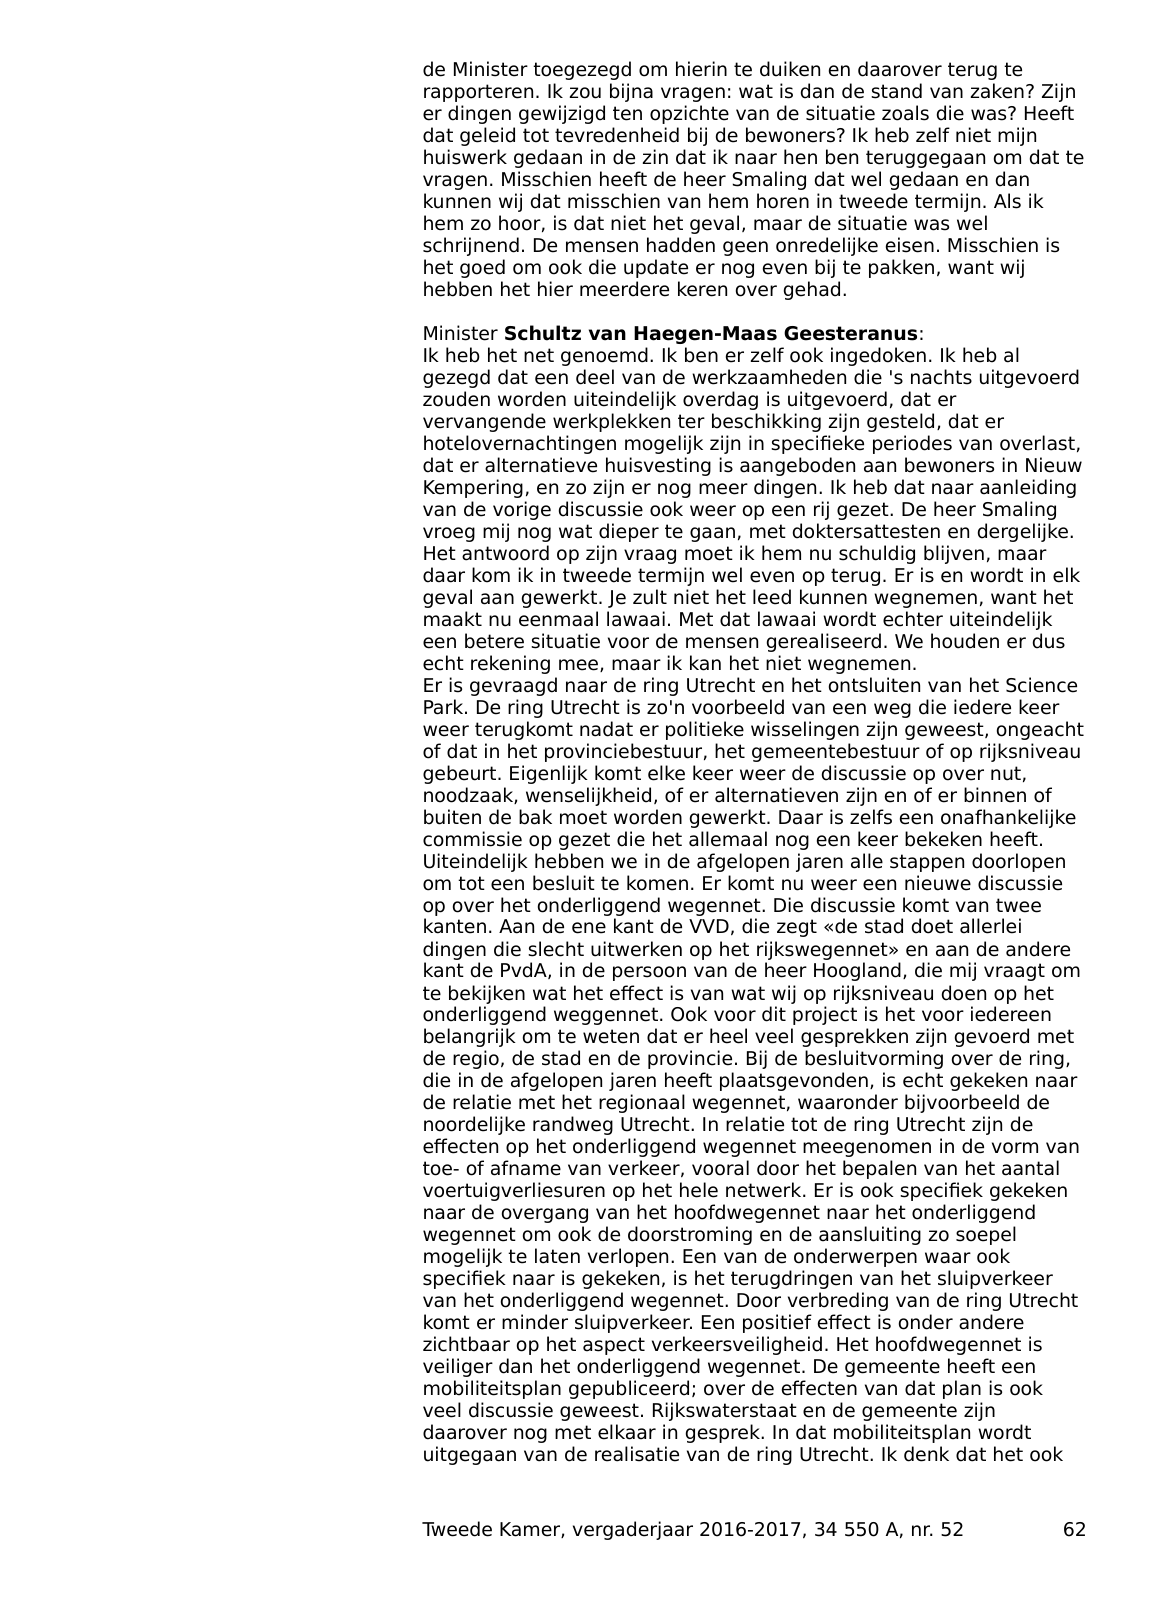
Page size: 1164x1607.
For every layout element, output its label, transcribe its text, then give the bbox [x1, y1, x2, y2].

text Minister Schultz van Haegen-Maas Geesteranus: [422, 323, 1087, 345]
text Er is gevraagd naar de ring Utrecht en het ontsluiten van het Science Park. De ring Utrecht is zo'n voorbeeld van een weg die iedere keer weer terugkomt nadat er politieke wisselingen zijn geweest, ongeacht of dat in het provinciebestuur, het gemeentebestuur of op rijksniveau gebeurt. Eigenlijk komt elke keer weer de discussie op over nut, noodzaak, wenselijkheid, of er alternatieven zijn en of er binnen of buiten de bak moet worden gewerkt. Daar is zelfs een onafhankelijke commissie op gezet die het allemaal nog een keer bekeken heeft. Uiteindelijk hebben we in de afgelopen jaren alle stappen doorlopen om tot een besluit te komen. Er komt nu weer een nieuwe discussie op over het onderliggend wegennet. Die discussie komt van twee kanten. Aan de ene kant de VVD, die zegt «de stad doet allerlei dingen die slecht uitwerken op het rijkswegennet» en aan de andere kant de PvdA, in de persoon van de heer Hoogland, die mij vraagt om te bekijken wat het effect is van wat wij op rijksniveau doen op het onderliggend weggennet. Ook voor dit project is het voor iedereen belangrijk om te weten dat er heel veel gesprekken zijn gevoerd met de regio, de stad en de provincie. Bij de besluitvorming over de ring, die in de afgelopen jaren heeft plaatsgevonden, is echt gekeken naar de relatie met het regionaal wegennet, waaronder bijvoorbeeld de noordelijke randweg Utrecht. In relatie tot de ring Utrecht zijn de effecten op het onderliggend wegennet meegenomen in de vorm van toe- of afname van verkeer, vooral door het bepalen van het aantal voertuigverliesuren op het hele netwerk. Er is ook specifiek gekeken naar de overgang van het hoofdwegennet naar het onderliggend wegennet om ook de doorstroming en de aansluiting zo soepel mogelijk te laten verlopen. Een van de onderwerpen waar ook specifiek naar is gekeken, is het terugdringen van het sluipverkeer van het onderliggend wegennet. Door verbreding van de ring Utrecht komt er minder sluipverkeer. Een positief effect is onder andere zichtbaar op het aspect verkeersveiligheid. Het hoofdwegennet is veiliger dan het onderliggend wegennet. De gemeente heeft een mobiliteitsplan gepubliceerd; over de effecten van dat plan is ook veel discussie geweest. Rijkswaterstaat en de gemeente zijn daarover nog met elkaar in gesprek. In dat mobiliteitsplan wordt uitgegaan van de realisatie van de ring Utrecht. Ik denk dat het ook [422, 675, 1087, 1466]
text Ik heb het net genoemd. Ik ben er zelf ook ingedoken. Ik heb al gezegd dat een deel van de werkzaamheden die 's nachts uitgevoerd zouden worden uiteindelijk overdag is uitgevoerd, dat er vervangende werkplekken ter beschikking zijn gesteld, dat er hotelovernachtingen mogelijk zijn in specifieke periodes van overlast, dat er alternatieve huisvesting is aangeboden aan bewoners in Nieuw Kempering, en zo zijn er nog meer dingen. Ik heb dat naar aanleiding van de vorige discussie ook weer op een rij gezet. De heer Smaling vroeg mij nog wat dieper te gaan, met doktersattesten en dergelijke. Het antwoord op zijn vraag moet ik hem nu schuldig blijven, maar daar kom ik in tweede termijn wel even op terug. Er is en wordt in elk geval aan gewerkt. Je zult niet het leed kunnen wegnemen, want het maakt nu eenmaal lawaai. Met dat lawaai wordt echter uiteindelijk een betere situatie voor de mensen gerealiseerd. We houden er dus echt rekening mee, maar ik kan het niet wegnemen. [422, 345, 1087, 675]
text de Minister toegezegd om hierin te duiken en daarover terug te rapporteren. Ik zou bijna vragen: wat is dan de stand van zaken? Zijn er dingen gewijzigd ten opzichte van de situatie zoals die was? Heeft dat geleid tot tevredenheid bij de bewoners? Ik heb zelf niet mijn huiswerk gedaan in de zin dat ik naar hen ben teruggegaan om dat te vragen. Misschien heeft de heer Smaling dat wel gedaan en dan kunnen wij dat misschien van hem horen in tweede termijn. Als ik hem zo hoor, is dat niet het geval, maar de situatie was wel schrijnend. De mensen hadden geen onredelijke eisen. Misschien is het goed om ook die update er nog even bij te pakken, want wij hebben het hier meerdere keren over gehad. [422, 59, 1087, 301]
